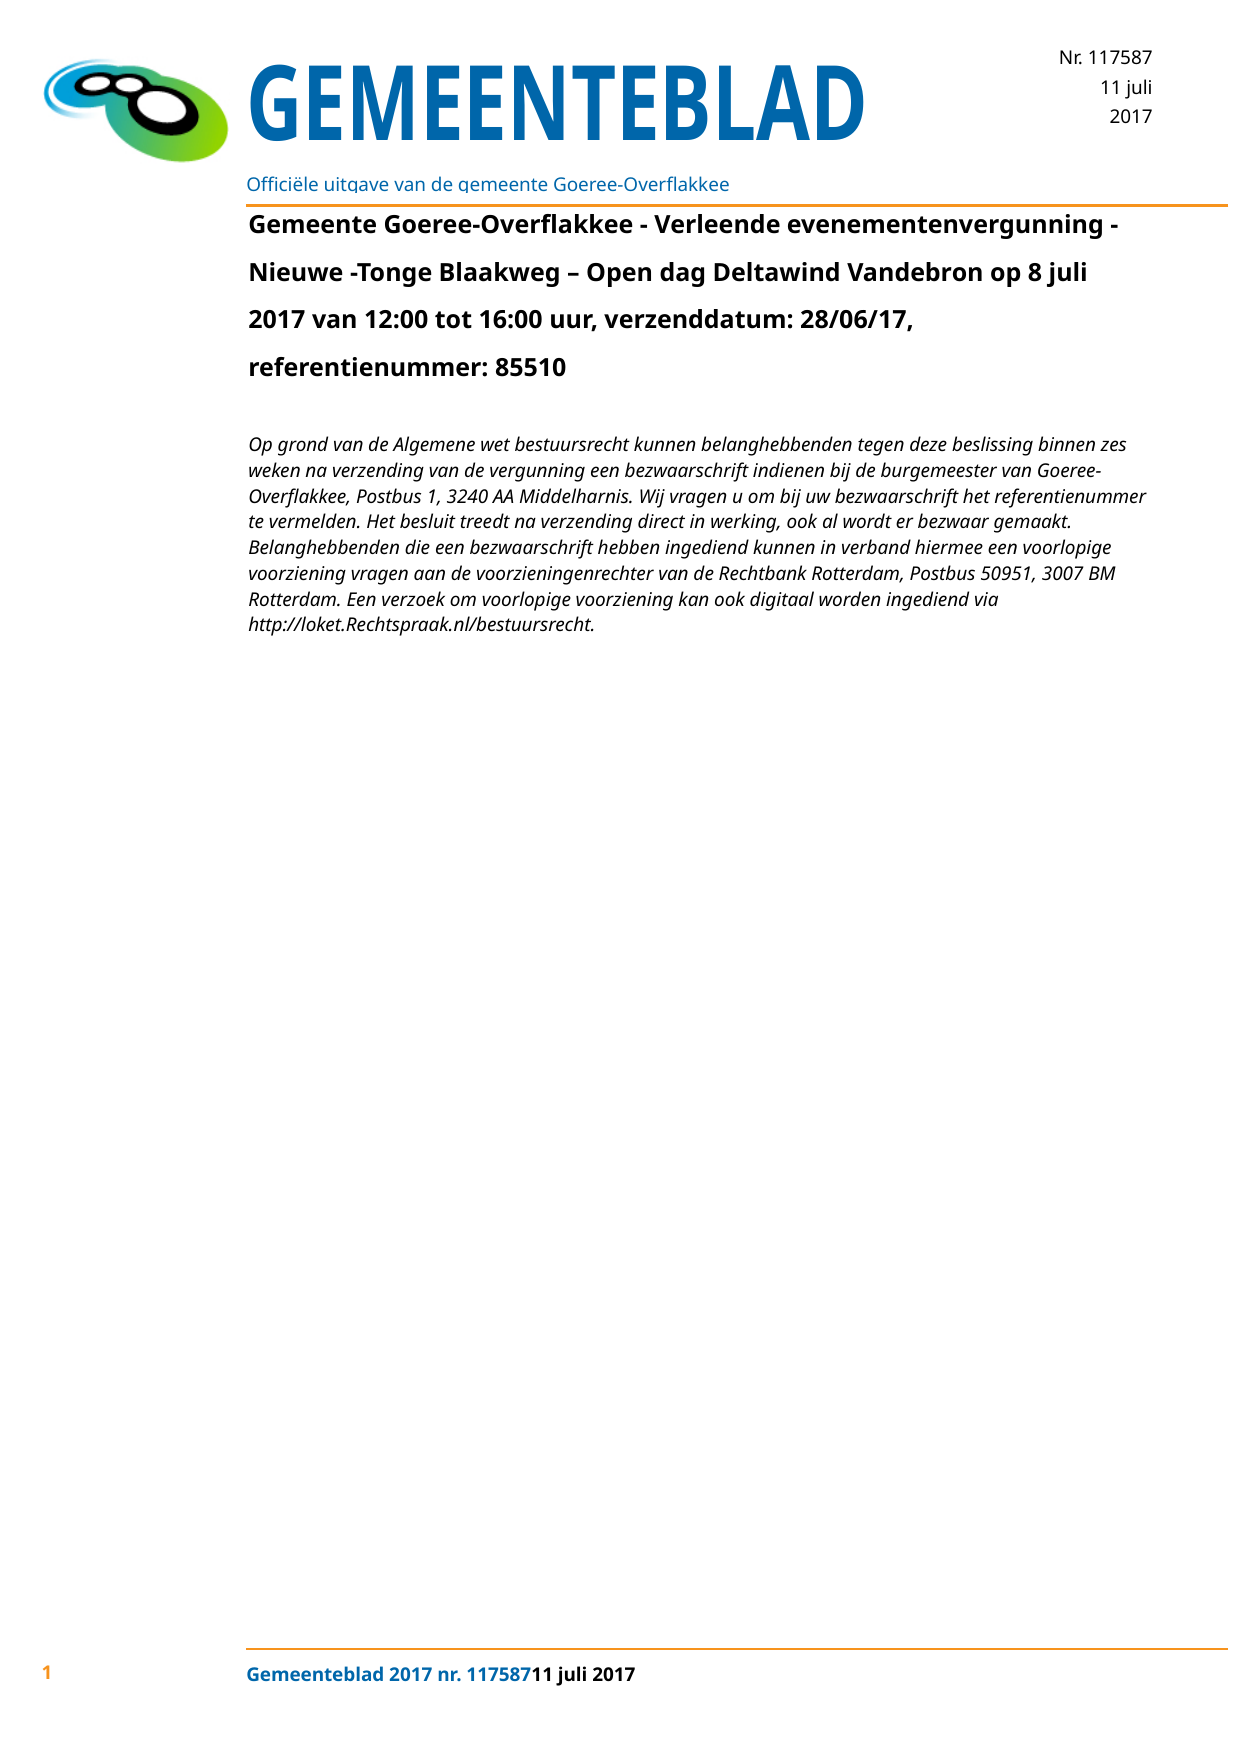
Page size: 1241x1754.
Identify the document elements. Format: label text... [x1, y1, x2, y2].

text Gemeente Goeree-Overflakkee - Verleende evenementenvergunning - Nieuwe -Tonge Blaakweg – Open dag Deltawind Vandebron op 8 juli 2017 van 12:00 tot 16:00 uur, verzenddatum: 28/06/17, referentienummer: 85510 [248, 207, 1152, 384]
text Op grond van de Algemene wet bestuursrecht kunnen belanghebbenden tegen deze beslissing binnen zes weken na verzending van de vergunning een bezwaarschrift indienen bij de burgemeester van Goeree-Overflakkee, Postbus 1, 3240 AA Middelharnis. Wij vragen u om bij uw bezwaarschrift het referentienummer te vermelden. Het besluit treedt na verzending direct in werking, ook al wordt er bezwaar gemaakt. Belanghebbenden die een bezwaarschrift hebben ingediend kunnen in verband hiermee een voorlopige voorziening vragen aan de voorzieningenrechter van de Rechtbank Rotterdam, Postbus 50951, 3007 BM Rotterdam. Een verzoek om voorlopige voorziening kan ook digitaal worden ingediend via http://loket.Rechtspraak.nl/bestuursrecht. [248, 431, 1152, 637]
picture [41, 47, 231, 172]
